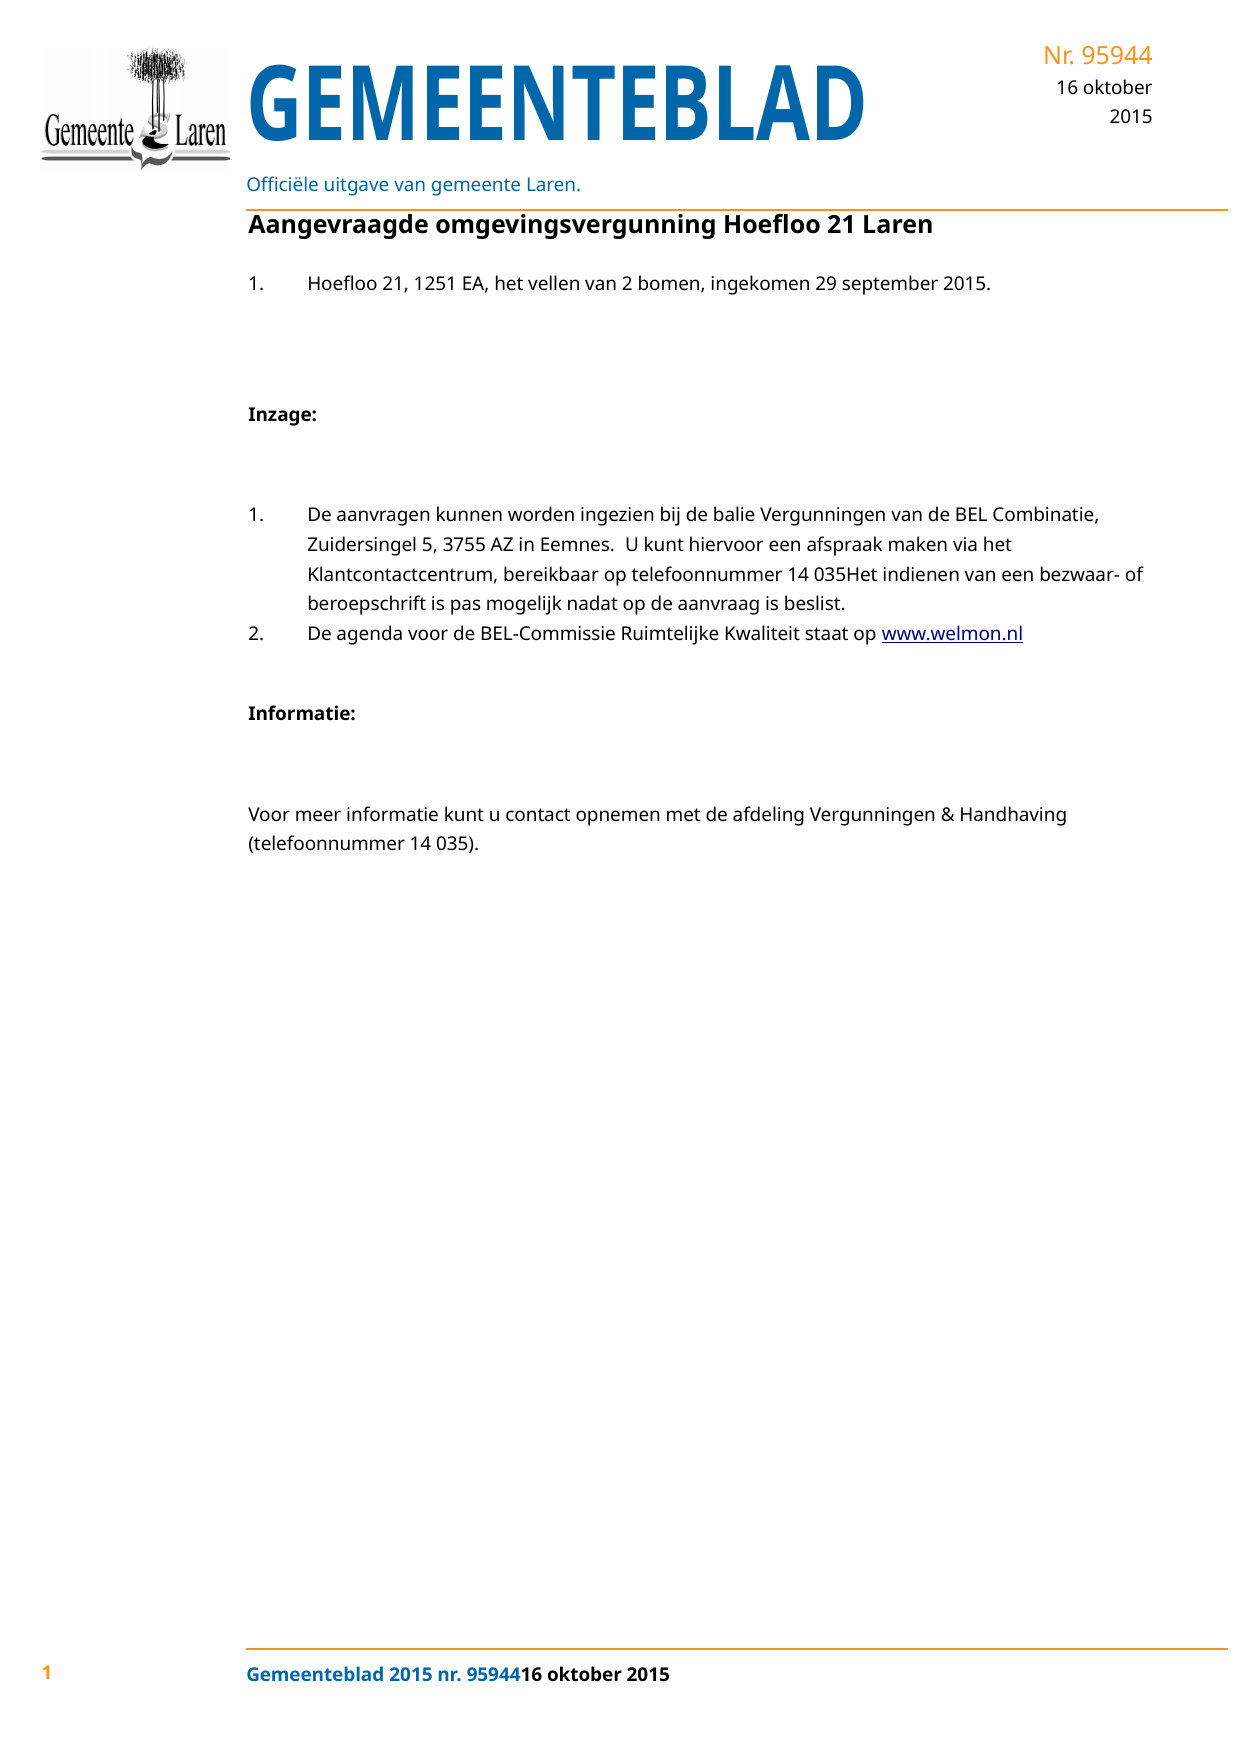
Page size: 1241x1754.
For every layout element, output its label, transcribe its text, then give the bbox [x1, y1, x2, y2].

list De agenda voor de BEL-Commissie Ruimtelijke Kwaliteit staat op www.welmon.nl [248, 620, 1152, 646]
text Aangevraagde omgevingsvergunning Hoefloo 21 Laren [248, 211, 1152, 241]
picture [41, 47, 231, 172]
text Voor meer informatie kunt u contact opnemen met de afdeling Vergunningen & Handhaving (telefoonnummer 14 035). [248, 801, 1152, 856]
list Hoefloo 21, 1251 EA, het vellen van 2 bomen, ingekomen 29 september 2015. [248, 270, 1152, 296]
list De aanvragen kunnen worden ingezien bij de balie Vergunningen van de BEL Combinatie, Zuidersingel 5, 3755 AZ in Eemnes. U kunt hiervoor een afspraak maken via het Klantcontactcentrum, bereikbaar op telefoonnummer 14 035Het indienen van een bezwaar- of beroepschrift is pas mogelijk nadat op de aanvraag is beslist. [248, 502, 1152, 616]
text Informatie: [248, 700, 1152, 726]
text Inzage: [248, 401, 1152, 426]
